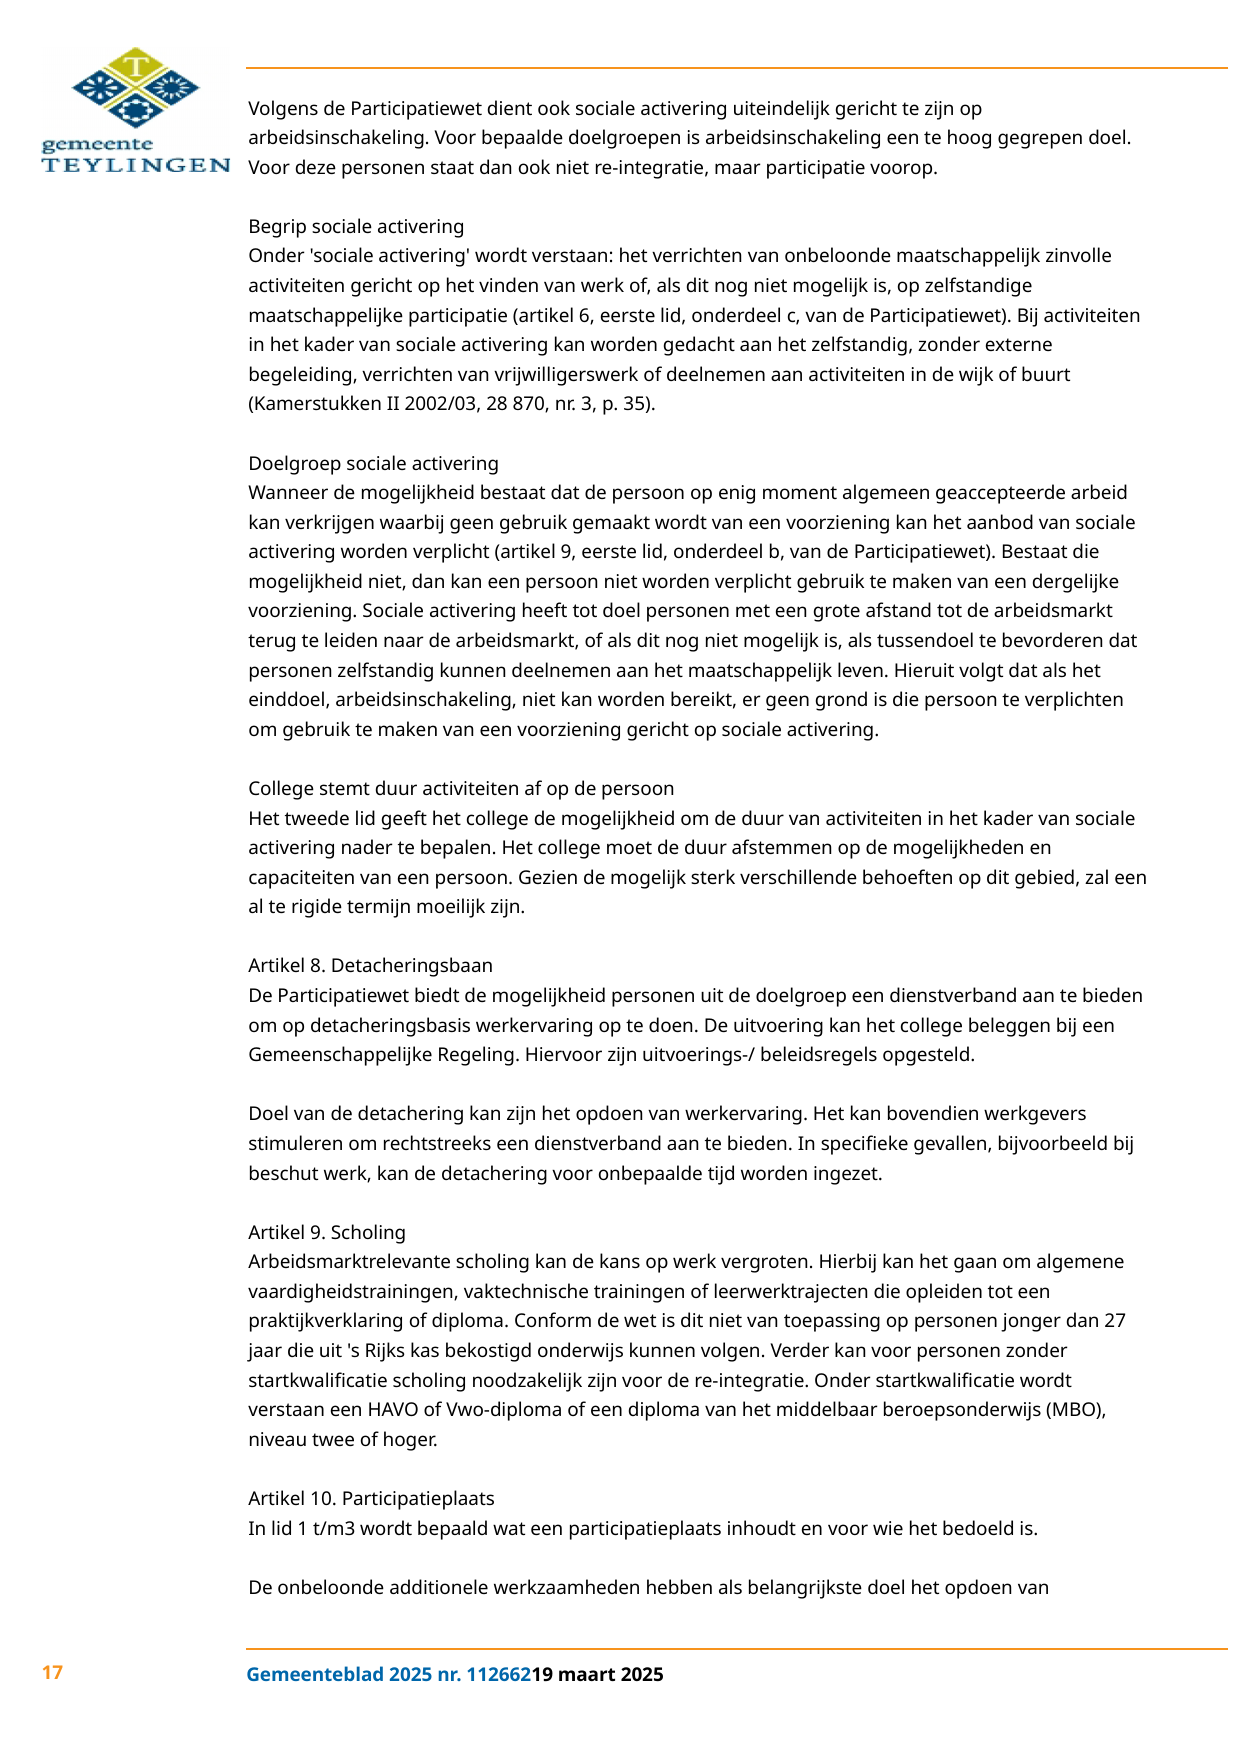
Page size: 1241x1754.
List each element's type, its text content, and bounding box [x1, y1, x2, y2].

text Doel van de detachering kan zijn het opdoen van werkervaring. Het kan bovendien werkgevers stimuleren om rechtstreeks een dienstverband aan te bieden. In specifieke gevallen, bijvoorbeeld bij beschut werk, kan de detachering voor onbepaalde tijd worden ingezet. [248, 1101, 1152, 1186]
text Artikel 10. Participatieplaats [248, 1485, 1152, 1511]
picture [41, 47, 231, 172]
text Doelgroep sociale activering [248, 450, 1152, 476]
text In lid 1 t/m3 wordt bepaald wat een participatieplaats inhoudt en voor wie het bedoeld is. [248, 1515, 1152, 1541]
text College stemt duur activiteiten af op de persoon [248, 775, 1152, 801]
text Begrip sociale activering [248, 213, 1152, 239]
text Wanneer de mogelijkheid bestaat dat de persoon op enig moment algemeen geaccepteerde arbeid kan verkrijgen waarbij geen gebruik gemaakt wordt van een voorziening kan het aanbod van sociale activering worden verplicht (artikel 9, eerste lid, onderdeel b, van de Participatiewet). Bestaat die mogelijkheid niet, dan kan een persoon niet worden verplicht gebruik te maken van een dergelijke voorziening. Sociale activering heeft tot doel personen met een grote afstand tot de arbeidsmarkt terug te leiden naar de arbeidsmarkt, of als dit nog niet mogelijk is, als tussendoel te bevorderen dat personen zelfstandig kunnen deelnemen aan het maatschappelijk leven. Hieruit volgt dat als het einddoel, arbeidsinschakeling, niet kan worden bereikt, er geen grond is die persoon te verplichten om gebruik te maken van een voorziening gericht op sociale activering. [248, 479, 1152, 742]
text Het tweede lid geeft het college de mogelijkheid om de duur van activiteiten in het kader van sociale activering nader te bepalen. Het college moet de duur afstemmen op de mogelijkheden en capaciteiten van een persoon. Gezien de mogelijk sterk verschillende behoeften op dit gebied, zal een al te rigide termijn moeilijk zijn. [248, 805, 1152, 919]
text Volgens de Participatiewet dient ook sociale activering uiteindelijk gericht te zijn op arbeidsinschakeling. Voor bepaalde doelgroepen is arbeidsinschakeling een te hoog gegrepen doel. Voor deze personen staat dan ook niet re-integratie, maar participatie voorop. [248, 95, 1152, 180]
text De onbeloonde additionele werkzaamheden hebben als belangrijkste doel het opdoen van [248, 1574, 1152, 1600]
text De Participatiewet biedt de mogelijkheid personen uit de doelgroep een dienstverband aan te bieden om op detacheringsbasis werkervaring op te doen. De uitvoering kan het college beleggen bij een Gemeenschappelijke Regeling. Hiervoor zijn uitvoerings-/ beleidsregels opgesteld. [248, 982, 1152, 1067]
text Onder 'sociale activering' wordt verstaan: het verrichten van onbeloonde maatschappelijk zinvolle activiteiten gericht op het vinden van werk of, als dit nog niet mogelijk is, op zelfstandige maatschappelijke participatie (artikel 6, eerste lid, onderdeel c, van de Participatiewet). Bij activiteiten in het kader van sociale activering kan worden gedacht aan het zelfstandig, zonder externe begeleiding, verrichten van vrijwilligerswerk of deelnemen aan activiteiten in de wijk of buurt (Kamerstukken II 2002/03, 28 870, nr. 3, p. 35). [248, 243, 1152, 416]
text Arbeidsmarktrelevante scholing kan de kans op werk vergroten. Hierbij kan het gaan om algemene vaardigheidstrainingen, vaktechnische trainingen of leerwerktrajecten die opleiden tot een praktijkverklaring of diploma. Conform de wet is dit niet van toepassing op personen jonger dan 27 jaar die uit 's Rijks kas bekostigd onderwijs kunnen volgen. Verder kan voor personen zonder startkwalificatie scholing noodzakelijk zijn voor de re-integratie. Onder startkwalificatie wordt verstaan een HAVO of Vwo-diploma of een diploma van het middelbaar beroepsonderwijs (MBO), niveau twee of hoger. [248, 1248, 1152, 1452]
text Artikel 8. Detacheringsbaan [248, 953, 1152, 978]
text Artikel 9. Scholing [248, 1219, 1152, 1245]
